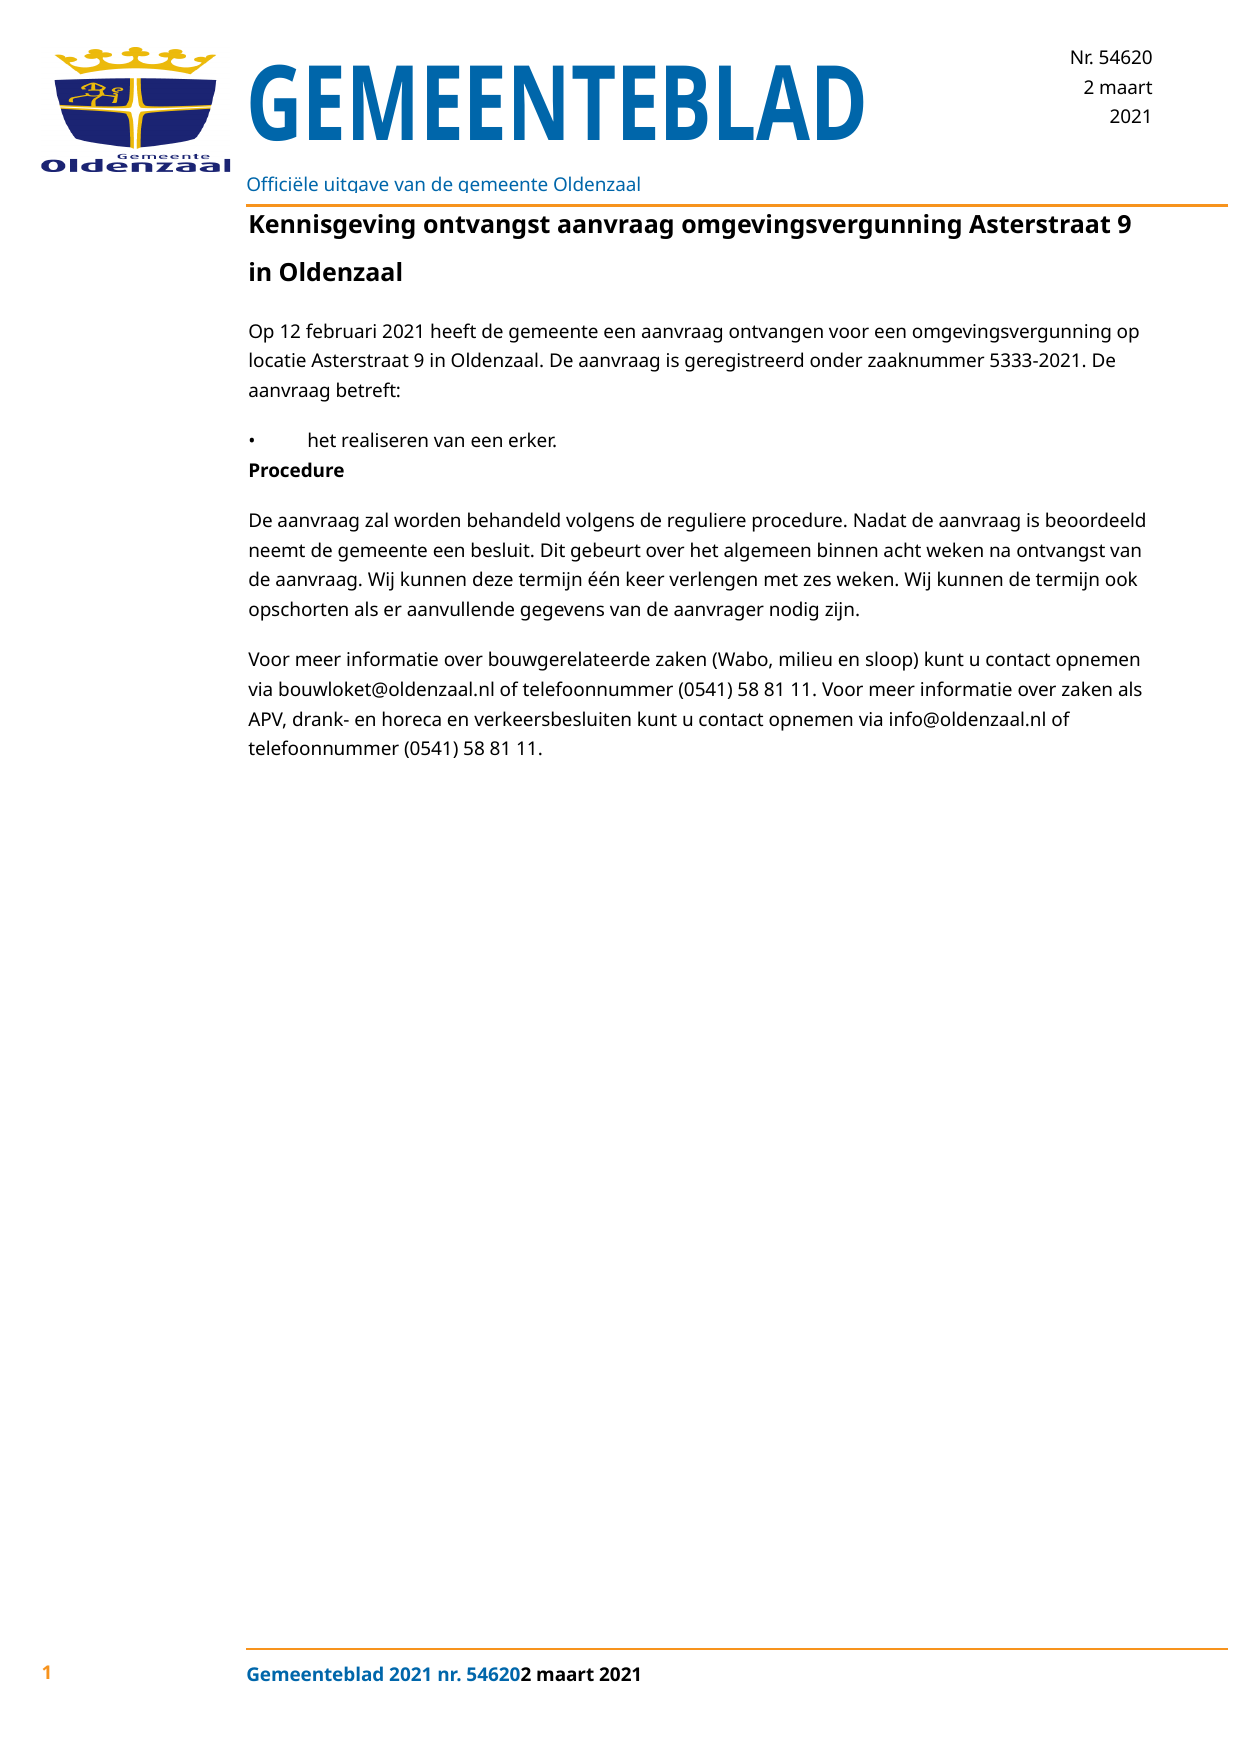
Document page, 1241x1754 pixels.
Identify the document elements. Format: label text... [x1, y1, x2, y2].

text Voor meer informatie over bouwgerelateerde zaken (Wabo, milieu en sloop) kunt u contact opnemen via bouwloket@oldenzaal.nl of telefoonnummer (0541) 58 81 11. Voor meer informatie over zaken als APV, drank- en horeca en verkeersbesluiten kunt u contact opnemen via info@oldenzaal.nl of telefoonnummer (0541) 58 81 11. [248, 647, 1152, 761]
text Procedure [248, 457, 1152, 483]
text Kennisgeving ontvangst aanvraag omgevingsvergunning Asterstraat 9 in Oldenzaal [248, 207, 1152, 288]
list het realiseren van een erker. [248, 427, 1152, 453]
picture [41, 47, 231, 172]
text Op 12 februari 2021 heeft de gemeente een aanvraag ontvangen voor een omgevingsvergunning op locatie Asterstraat 9 in Oldenzaal. De aanvraag is geregistreerd onder zaaknummer 5333-2021. De aanvraag betreft: [248, 318, 1152, 403]
text De aanvraag zal worden behandeld volgens de reguliere procedure. Nadat de aanvraag is beoordeeld neemt de gemeente een besluit. Dit gebeurt over het algemeen binnen acht weken na ontvangst van de aanvraag. Wij kunnen deze termijn één keer verlengen met zes weken. Wij kunnen de termijn ook opschorten als er aanvullende gegevens van de aanvrager nodig zijn. [248, 507, 1152, 622]
